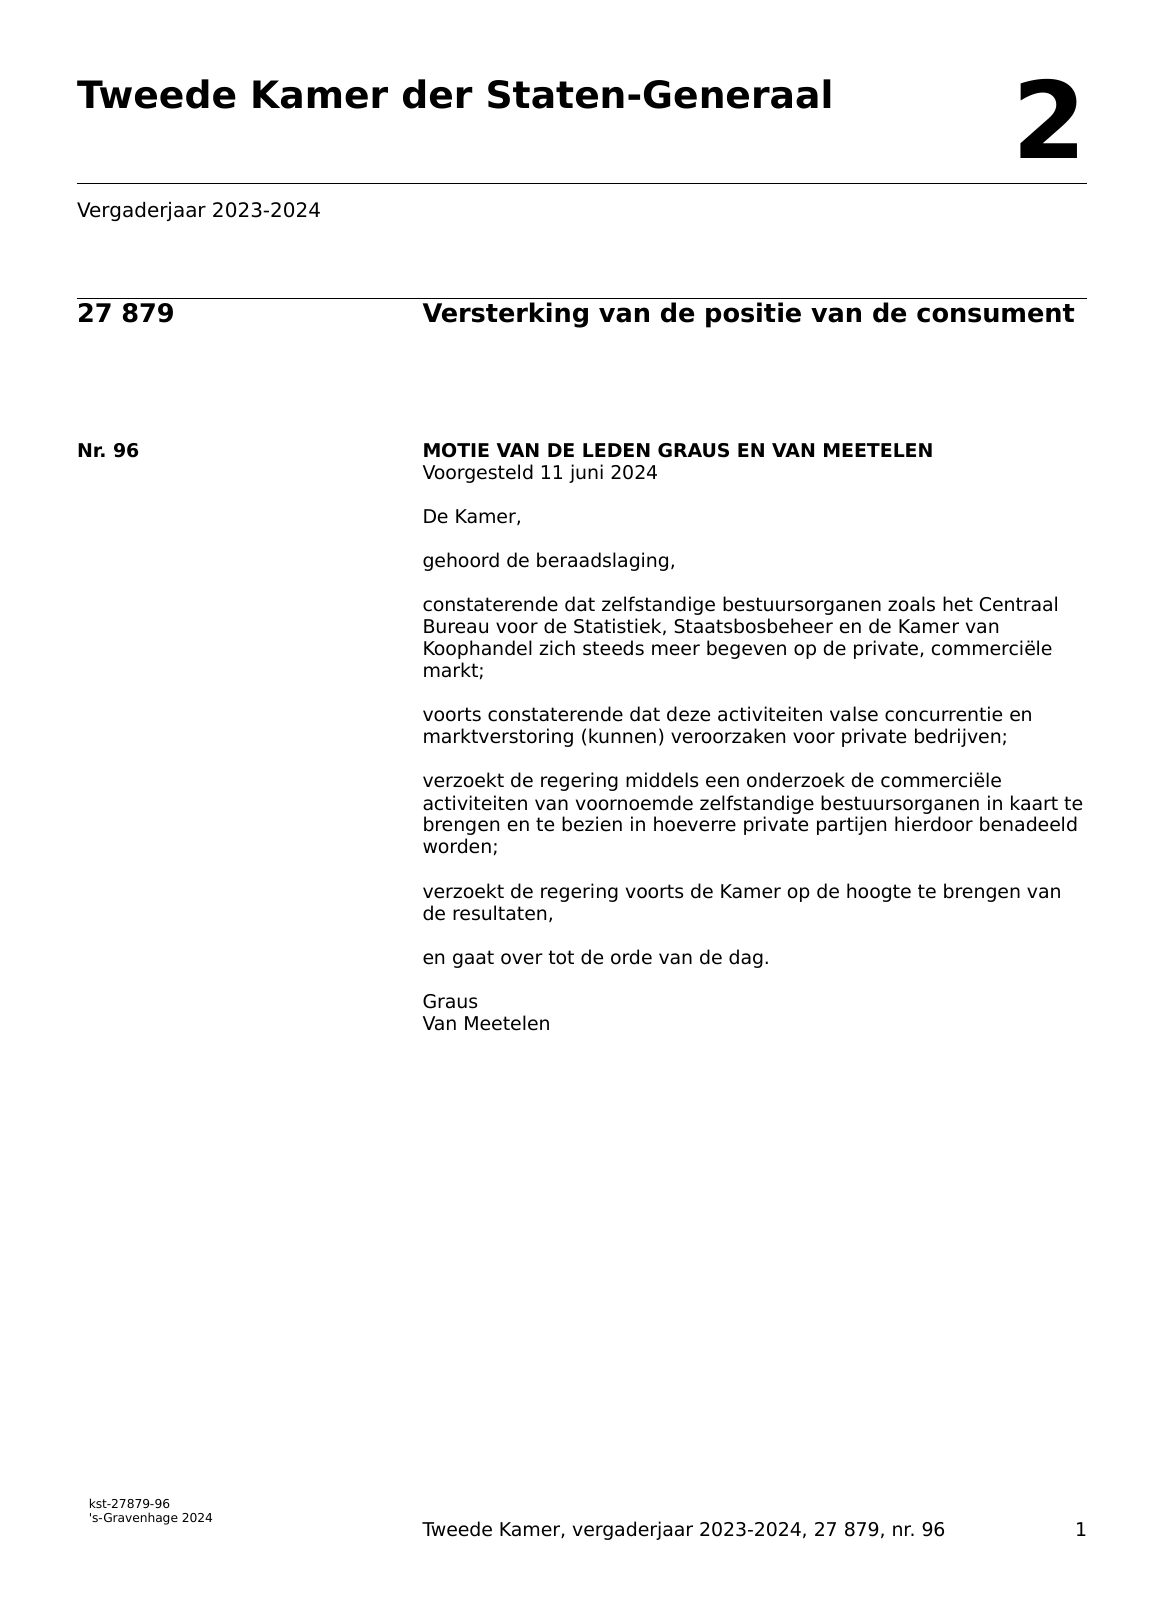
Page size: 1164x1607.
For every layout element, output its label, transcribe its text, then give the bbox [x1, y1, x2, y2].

text verzoekt de regering middels een onderzoek de commerciële activiteiten van voornoemde zelfstandige bestuursorganen in kaart te brengen en te bezien in hoeverre private partijen hierdoor benadeeld worden; [422, 770, 1087, 858]
text verzoekt de regering voorts de Kamer op de hoogte te brengen van de resultaten, [422, 881, 1087, 924]
text De Kamer, [422, 506, 1087, 528]
text Voorgesteld 11 juni 2024 [422, 462, 1087, 484]
text Graus [422, 991, 1087, 1013]
text 's-Gravenhage 2024 [88, 1511, 323, 1525]
text constaterende dat zelfstandige bestuursorganen zoals het Centraal Bureau voor de Statistiek, Staatsbosbeheer en de Kamer van Koophandel zich steeds meer begeven op de private, commerciële markt; [422, 594, 1087, 682]
subtitle Nr. 96 MOTIE VAN DE LEDEN GRAUS EN VAN MEETELEN [77, 440, 1087, 462]
text gehoord de beraadslaging, [422, 550, 1087, 572]
text Van Meetelen [422, 1013, 1087, 1035]
text voorts constaterende dat deze activiteiten valse concurrentie en marktverstoring (kunnen) veroorzaken voor private bedrijven; [422, 704, 1087, 748]
text kst-27879-96 [88, 1497, 323, 1511]
table_cell Vergaderjaar 2023-2024 [77, 184, 1087, 298]
table_header 2 [886, 59, 1087, 183]
subtitle 27 879 Versterking van de positie van de consument [77, 299, 1087, 329]
table_header Tweede Kamer der Staten-Generaal [77, 59, 886, 183]
text en gaat over tot de orde van de dag. [422, 947, 1087, 969]
